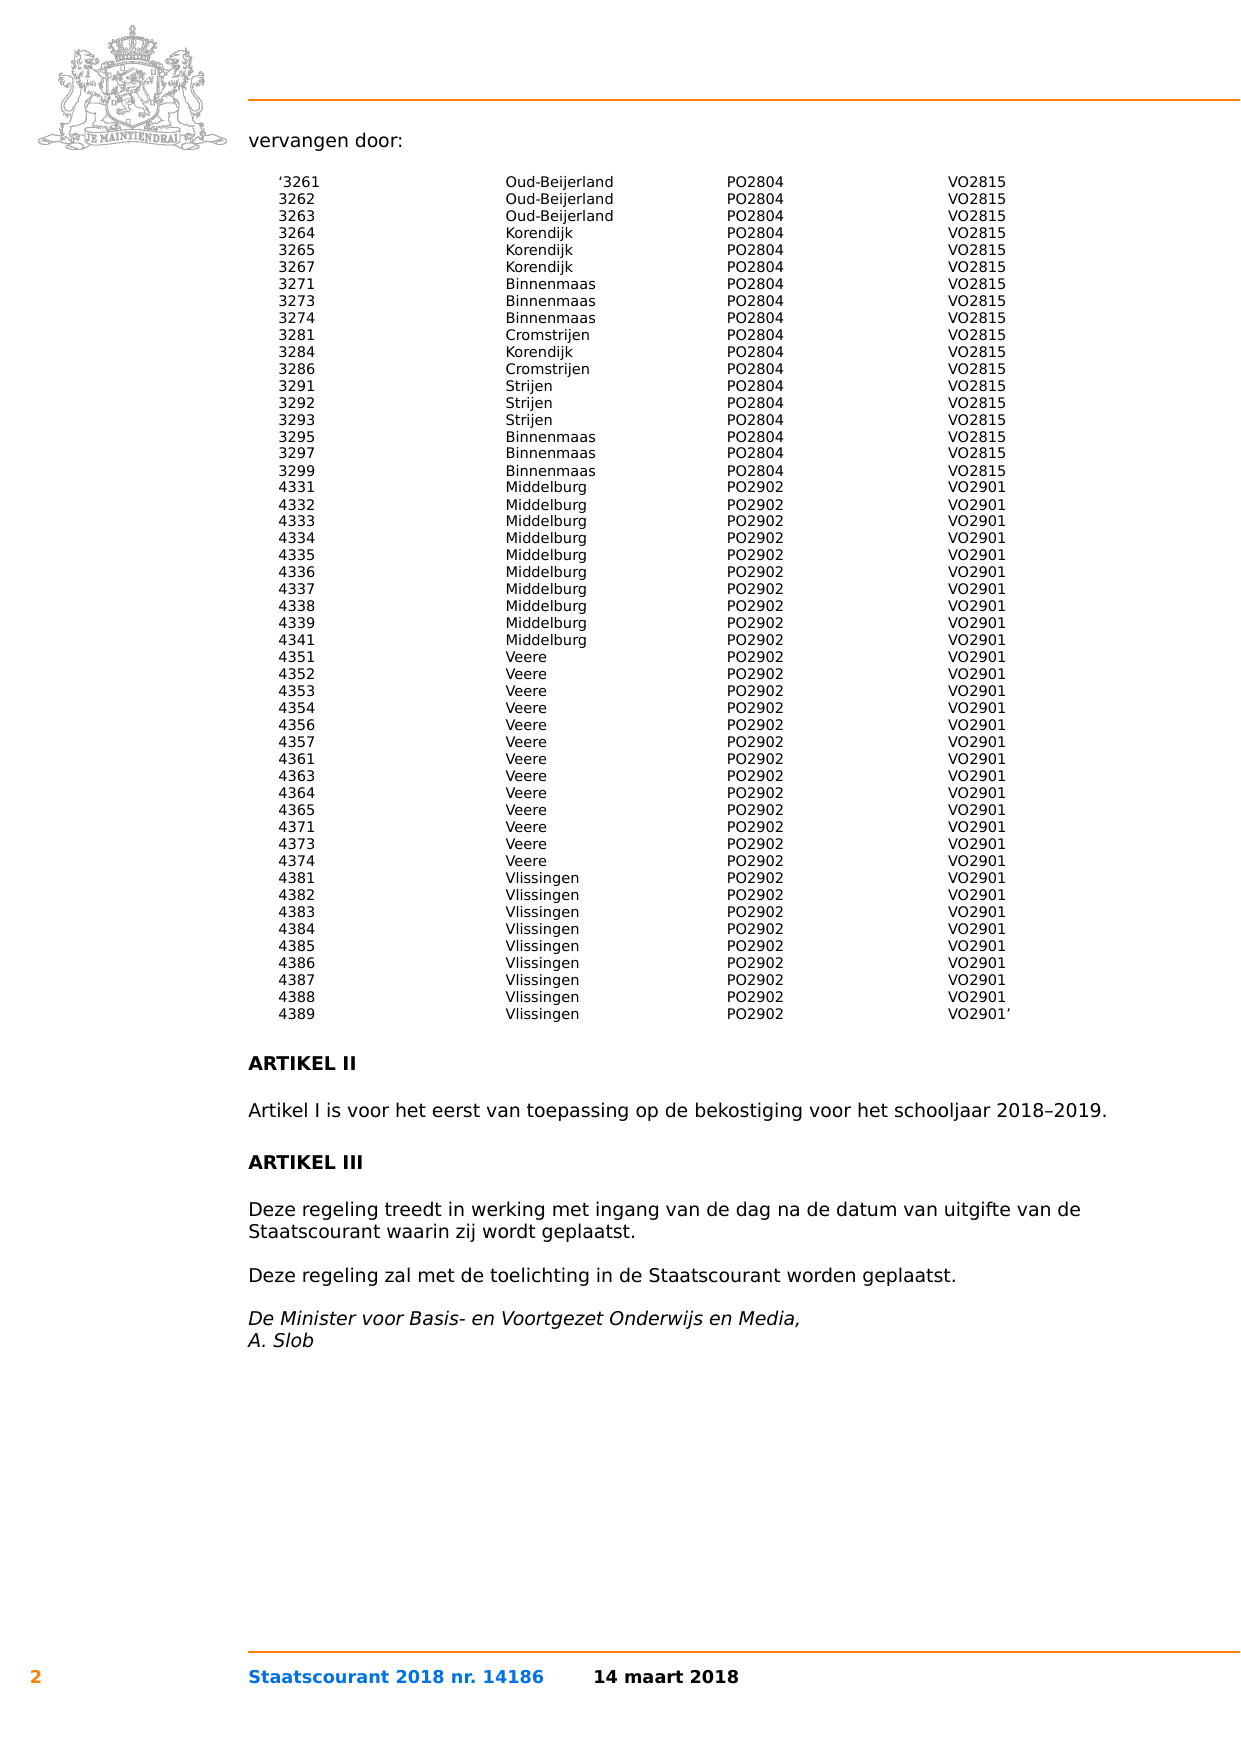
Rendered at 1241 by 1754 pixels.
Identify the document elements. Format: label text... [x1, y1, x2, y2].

table_cell PO2902 [721, 632, 942, 649]
table_header Oud-Beijerland [499, 174, 721, 191]
table_cell 4353 [278, 683, 499, 700]
table_cell Cromstrijen [499, 361, 721, 377]
picture [38, 25, 227, 150]
table_header VO2815 [942, 174, 1163, 191]
table_cell Middelburg [499, 513, 721, 530]
table_cell 4387 [278, 972, 499, 989]
table_cell PO2902 [721, 1006, 942, 1023]
table_cell VO2901 [942, 989, 1163, 1006]
table_cell PO2902 [721, 989, 942, 1006]
table_cell 3264 [278, 225, 499, 242]
table_cell Strijen [499, 378, 721, 394]
table_cell Veere [499, 836, 721, 853]
table_cell PO2902 [721, 938, 942, 955]
table_cell 3284 [278, 344, 499, 361]
table_cell PO2902 [721, 700, 942, 717]
table_cell Veere [499, 683, 721, 700]
table_cell VO2901 [942, 836, 1163, 853]
table_cell VO2901 [942, 870, 1163, 887]
table_cell 3274 [278, 310, 499, 327]
table_cell Veere [499, 649, 721, 666]
table_cell 4341 [278, 632, 499, 649]
table_cell PO2804 [721, 344, 942, 361]
table_cell VO2901 [942, 751, 1163, 768]
table_cell VO2901 [942, 717, 1163, 734]
table_cell Binnenmaas [499, 463, 721, 479]
table_cell VO2901 [942, 887, 1163, 904]
table_cell PO2804 [721, 191, 942, 208]
table_cell VO2815 [942, 361, 1163, 377]
table_cell 3299 [278, 463, 499, 479]
table_cell Vlissingen [499, 887, 721, 904]
table_cell 3292 [278, 395, 499, 411]
table_cell VO2815 [942, 276, 1163, 293]
table_cell Vlissingen [499, 921, 721, 938]
table_cell PO2902 [721, 581, 942, 598]
table_cell PO2902 [721, 785, 942, 802]
table_cell 4374 [278, 853, 499, 870]
table_cell VO2901 [942, 938, 1163, 955]
table_cell VO2815 [942, 429, 1163, 445]
table_cell VO2901 [942, 564, 1163, 581]
table_cell VO2815 [942, 344, 1163, 361]
table_cell PO2902 [721, 972, 942, 989]
table_cell 4373 [278, 836, 499, 853]
table_cell Middelburg [499, 632, 721, 649]
text Deze regeling treedt in werking met ingang van de dag na de datum van uitgifte van de Staatscourant waarin zij wordt geplaatst. [248, 1199, 1163, 1243]
table_cell PO2902 [721, 887, 942, 904]
table_cell 4339 [278, 615, 499, 632]
table_cell PO2902 [721, 870, 942, 887]
table_cell 4381 [278, 870, 499, 887]
text Artikel I is voor het eerst van toepassing op de bekostiging voor het schooljaar 2018–2019. [248, 1100, 1163, 1122]
table_cell VO2901 [942, 615, 1163, 632]
table_cell 4363 [278, 768, 499, 785]
table_cell VO2901’ [942, 1006, 1163, 1023]
table_cell VO2815 [942, 293, 1163, 309]
table_header PO2804 [721, 174, 942, 191]
table_cell PO2804 [721, 259, 942, 276]
table_cell Strijen [499, 411, 721, 428]
table_cell PO2902 [721, 496, 942, 513]
table_cell PO2902 [721, 683, 942, 700]
table_cell 3291 [278, 378, 499, 394]
table_cell 4361 [278, 751, 499, 768]
table_cell PO2902 [721, 904, 942, 921]
table_cell Veere [499, 785, 721, 802]
table_cell PO2804 [721, 445, 942, 462]
table_cell Binnenmaas [499, 445, 721, 462]
table_cell PO2902 [721, 564, 942, 581]
table_cell Middelburg [499, 615, 721, 632]
table_cell 3271 [278, 276, 499, 293]
table_cell 3281 [278, 327, 499, 343]
table_cell PO2902 [721, 615, 942, 632]
table_cell Veere [499, 751, 721, 768]
text De Minister voor Basis- en Voortgezet Onderwijs en Media, A. Slob [248, 1308, 1163, 1352]
table_cell 3273 [278, 293, 499, 309]
table_cell 3267 [278, 259, 499, 276]
table_cell VO2901 [942, 955, 1163, 972]
table_cell Binnenmaas [499, 293, 721, 309]
table_cell VO2901 [942, 649, 1163, 666]
table_cell PO2902 [721, 836, 942, 853]
table_cell VO2815 [942, 445, 1163, 462]
table_cell 4382 [278, 887, 499, 904]
table_cell PO2804 [721, 395, 942, 411]
table_cell PO2804 [721, 327, 942, 343]
table_cell Binnenmaas [499, 310, 721, 327]
table_cell Veere [499, 734, 721, 751]
table_cell Korendijk [499, 259, 721, 276]
table_cell 4356 [278, 717, 499, 734]
table_cell Korendijk [499, 242, 721, 259]
table_cell VO2815 [942, 225, 1163, 242]
table_cell 4354 [278, 700, 499, 717]
table_cell Middelburg [499, 496, 721, 513]
table_cell VO2901 [942, 921, 1163, 938]
table_cell Vlissingen [499, 904, 721, 921]
table_cell 4334 [278, 530, 499, 547]
table_cell VO2815 [942, 395, 1163, 411]
table_cell Vlissingen [499, 972, 721, 989]
table_cell Veere [499, 717, 721, 734]
table_cell 4383 [278, 904, 499, 921]
table_cell 3295 [278, 429, 499, 445]
table_cell VO2901 [942, 700, 1163, 717]
table_cell Vlissingen [499, 938, 721, 955]
table_cell PO2902 [721, 513, 942, 530]
table_cell Middelburg [499, 598, 721, 615]
table_cell VO2901 [942, 819, 1163, 836]
table_cell VO2901 [942, 802, 1163, 819]
table_cell PO2804 [721, 293, 942, 309]
table_cell 3297 [278, 445, 499, 462]
table_cell PO2804 [721, 411, 942, 428]
table_cell 4333 [278, 513, 499, 530]
table_cell PO2902 [721, 530, 942, 547]
table_cell PO2902 [721, 819, 942, 836]
table_cell PO2902 [721, 717, 942, 734]
table_cell Middelburg [499, 564, 721, 581]
table_cell 4352 [278, 666, 499, 683]
table_cell Korendijk [499, 344, 721, 361]
table_header ‘3261 [278, 174, 499, 191]
table_cell Veere [499, 819, 721, 836]
table_cell PO2804 [721, 463, 942, 479]
table_cell VO2901 [942, 496, 1163, 513]
table_cell VO2901 [942, 666, 1163, 683]
table_cell 3263 [278, 208, 499, 225]
subtitle ARTIKEL III [248, 1152, 1163, 1174]
table_cell PO2804 [721, 361, 942, 377]
table_cell 4331 [278, 479, 499, 496]
table_cell VO2901 [942, 513, 1163, 530]
table_cell PO2902 [721, 734, 942, 751]
table_cell Veere [499, 853, 721, 870]
table_cell PO2902 [721, 955, 942, 972]
table_cell Veere [499, 666, 721, 683]
table_cell 4385 [278, 938, 499, 955]
table_cell Vlissingen [499, 1006, 721, 1023]
table_cell 4337 [278, 581, 499, 598]
table_cell VO2901 [942, 581, 1163, 598]
table_cell 4371 [278, 819, 499, 836]
table_cell Middelburg [499, 479, 721, 496]
table_cell 4389 [278, 1006, 499, 1023]
table_cell VO2901 [942, 734, 1163, 751]
table_cell VO2901 [942, 479, 1163, 496]
table_cell 4365 [278, 802, 499, 819]
table_cell 3262 [278, 191, 499, 208]
table_cell PO2902 [721, 666, 942, 683]
table_cell PO2804 [721, 208, 942, 225]
table_cell VO2901 [942, 904, 1163, 921]
table_cell VO2901 [942, 972, 1163, 989]
table_cell VO2901 [942, 853, 1163, 870]
table_cell 4351 [278, 649, 499, 666]
table_cell Vlissingen [499, 955, 721, 972]
table_cell 3286 [278, 361, 499, 377]
table_cell Veere [499, 802, 721, 819]
table_cell PO2902 [721, 751, 942, 768]
table_cell VO2815 [942, 208, 1163, 225]
table_cell Veere [499, 700, 721, 717]
table_cell 4338 [278, 598, 499, 615]
table_cell PO2804 [721, 429, 942, 445]
table_cell VO2815 [942, 191, 1163, 208]
table_cell VO2901 [942, 785, 1163, 802]
subtitle ARTIKEL II [248, 1053, 1163, 1075]
table_cell VO2901 [942, 598, 1163, 615]
text Deze regeling zal met de toelichting in de Staatscourant worden geplaatst. [248, 1264, 1163, 1286]
table_cell Veere [499, 768, 721, 785]
table_cell PO2902 [721, 921, 942, 938]
table_cell PO2804 [721, 310, 942, 327]
table_cell 4357 [278, 734, 499, 751]
table_cell VO2815 [942, 378, 1163, 394]
table_cell VO2815 [942, 259, 1163, 276]
table_cell Vlissingen [499, 989, 721, 1006]
table_cell 3293 [278, 411, 499, 428]
table_cell PO2902 [721, 802, 942, 819]
table_cell PO2804 [721, 225, 942, 242]
table_cell 4332 [278, 496, 499, 513]
table_cell 4388 [278, 989, 499, 1006]
text vervangen door: [248, 130, 1163, 152]
table_cell Oud-Beijerland [499, 208, 721, 225]
table_cell PO2902 [721, 853, 942, 870]
table_cell Middelburg [499, 581, 721, 598]
table_cell VO2901 [942, 632, 1163, 649]
table_cell PO2804 [721, 242, 942, 259]
table_cell VO2901 [942, 530, 1163, 547]
table_cell 4336 [278, 564, 499, 581]
table_cell Cromstrijen [499, 327, 721, 343]
table_cell Vlissingen [499, 870, 721, 887]
table_cell PO2804 [721, 378, 942, 394]
table_cell VO2815 [942, 310, 1163, 327]
table_cell VO2901 [942, 547, 1163, 564]
table_cell 4335 [278, 547, 499, 564]
table_cell VO2901 [942, 768, 1163, 785]
table_cell VO2901 [942, 683, 1163, 700]
table_cell 4364 [278, 785, 499, 802]
table_cell PO2902 [721, 649, 942, 666]
table_cell 3265 [278, 242, 499, 259]
table_cell PO2804 [721, 276, 942, 293]
table_cell 4386 [278, 955, 499, 972]
table_cell Korendijk [499, 225, 721, 242]
table_cell 4384 [278, 921, 499, 938]
table_cell Middelburg [499, 530, 721, 547]
table_cell VO2815 [942, 463, 1163, 479]
table_cell Oud-Beijerland [499, 191, 721, 208]
table_cell VO2815 [942, 411, 1163, 428]
table_cell Strijen [499, 395, 721, 411]
table_cell PO2902 [721, 547, 942, 564]
table_cell VO2815 [942, 327, 1163, 343]
table_cell Binnenmaas [499, 429, 721, 445]
table_cell Middelburg [499, 547, 721, 564]
table_cell PO2902 [721, 768, 942, 785]
table_cell VO2815 [942, 242, 1163, 259]
table_cell Binnenmaas [499, 276, 721, 293]
table_cell PO2902 [721, 598, 942, 615]
table_cell PO2902 [721, 479, 942, 496]
